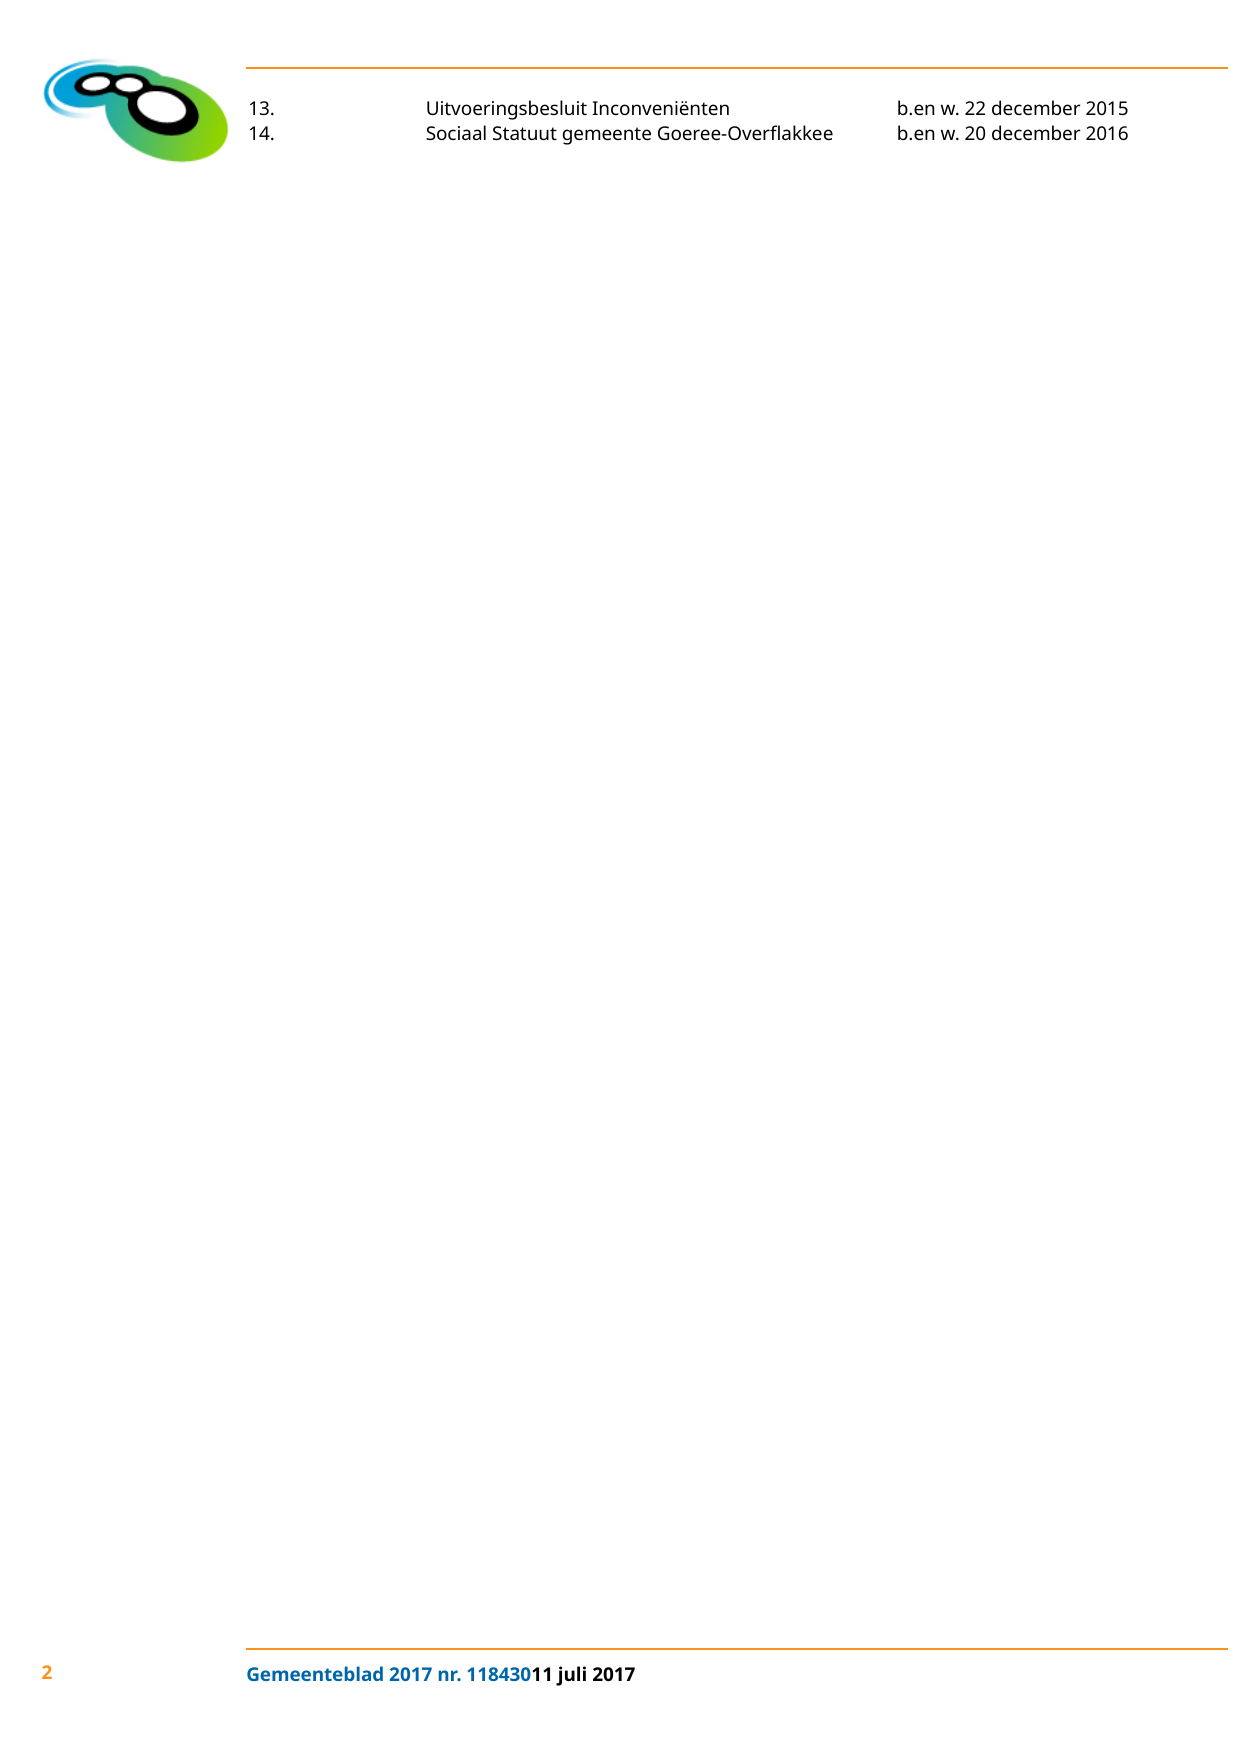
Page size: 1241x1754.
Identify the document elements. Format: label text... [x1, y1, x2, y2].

table_cell 14. [248, 121, 426, 146]
table_cell 13. [248, 95, 426, 121]
picture [41, 47, 231, 172]
table_cell Sociaal Statuut gemeente Goeree-Overflakkee [426, 121, 897, 146]
table_cell b.en w. 20 december 2016 [897, 121, 1152, 146]
table_cell b.en w. 22 december 2015 [897, 95, 1152, 121]
table_cell Uitvoeringsbesluit Inconveniënten [426, 95, 897, 121]
